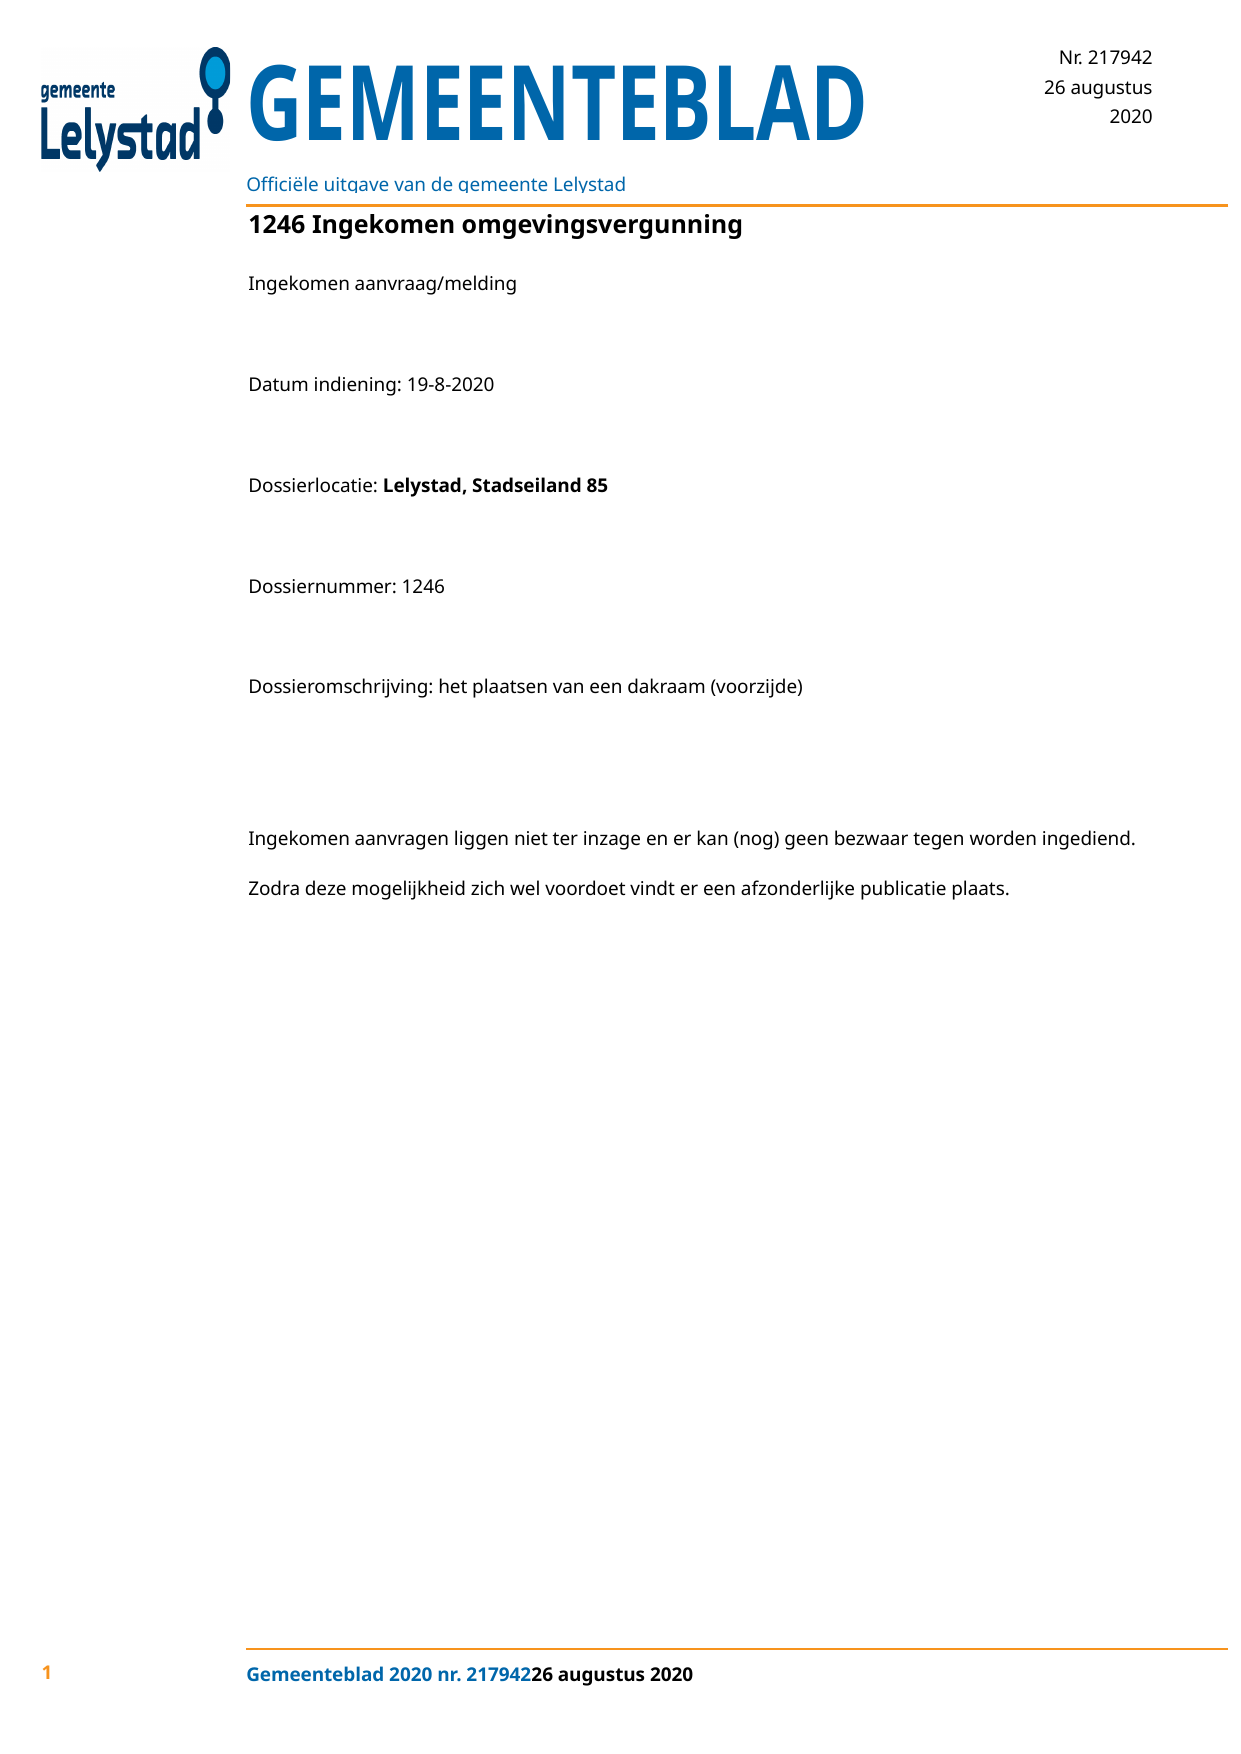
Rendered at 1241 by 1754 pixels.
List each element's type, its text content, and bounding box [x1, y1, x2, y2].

text Zodra deze mogelijkheid zich wel voordoet vindt er een afzonderlijke publicatie plaats. [248, 875, 1152, 901]
text Ingekomen aanvragen liggen niet ter inzage en er kan (nog) geen bezwaar tegen worden ingediend. [248, 825, 1152, 851]
text Dossieromschrijving: het plaatsen van een dakraam (voorzijde) [248, 674, 1152, 699]
text Ingekomen aanvraag/melding [248, 270, 1152, 296]
text Dossiernummer: 1246 [248, 573, 1152, 598]
text Datum indiening: 19-8-2020 [248, 371, 1152, 397]
text Dossierlocatie: Lelystad, Stadseiland 85 [248, 472, 1152, 498]
picture [41, 47, 231, 172]
text 1246 Ingekomen omgevingsvergunning [248, 207, 1152, 241]
